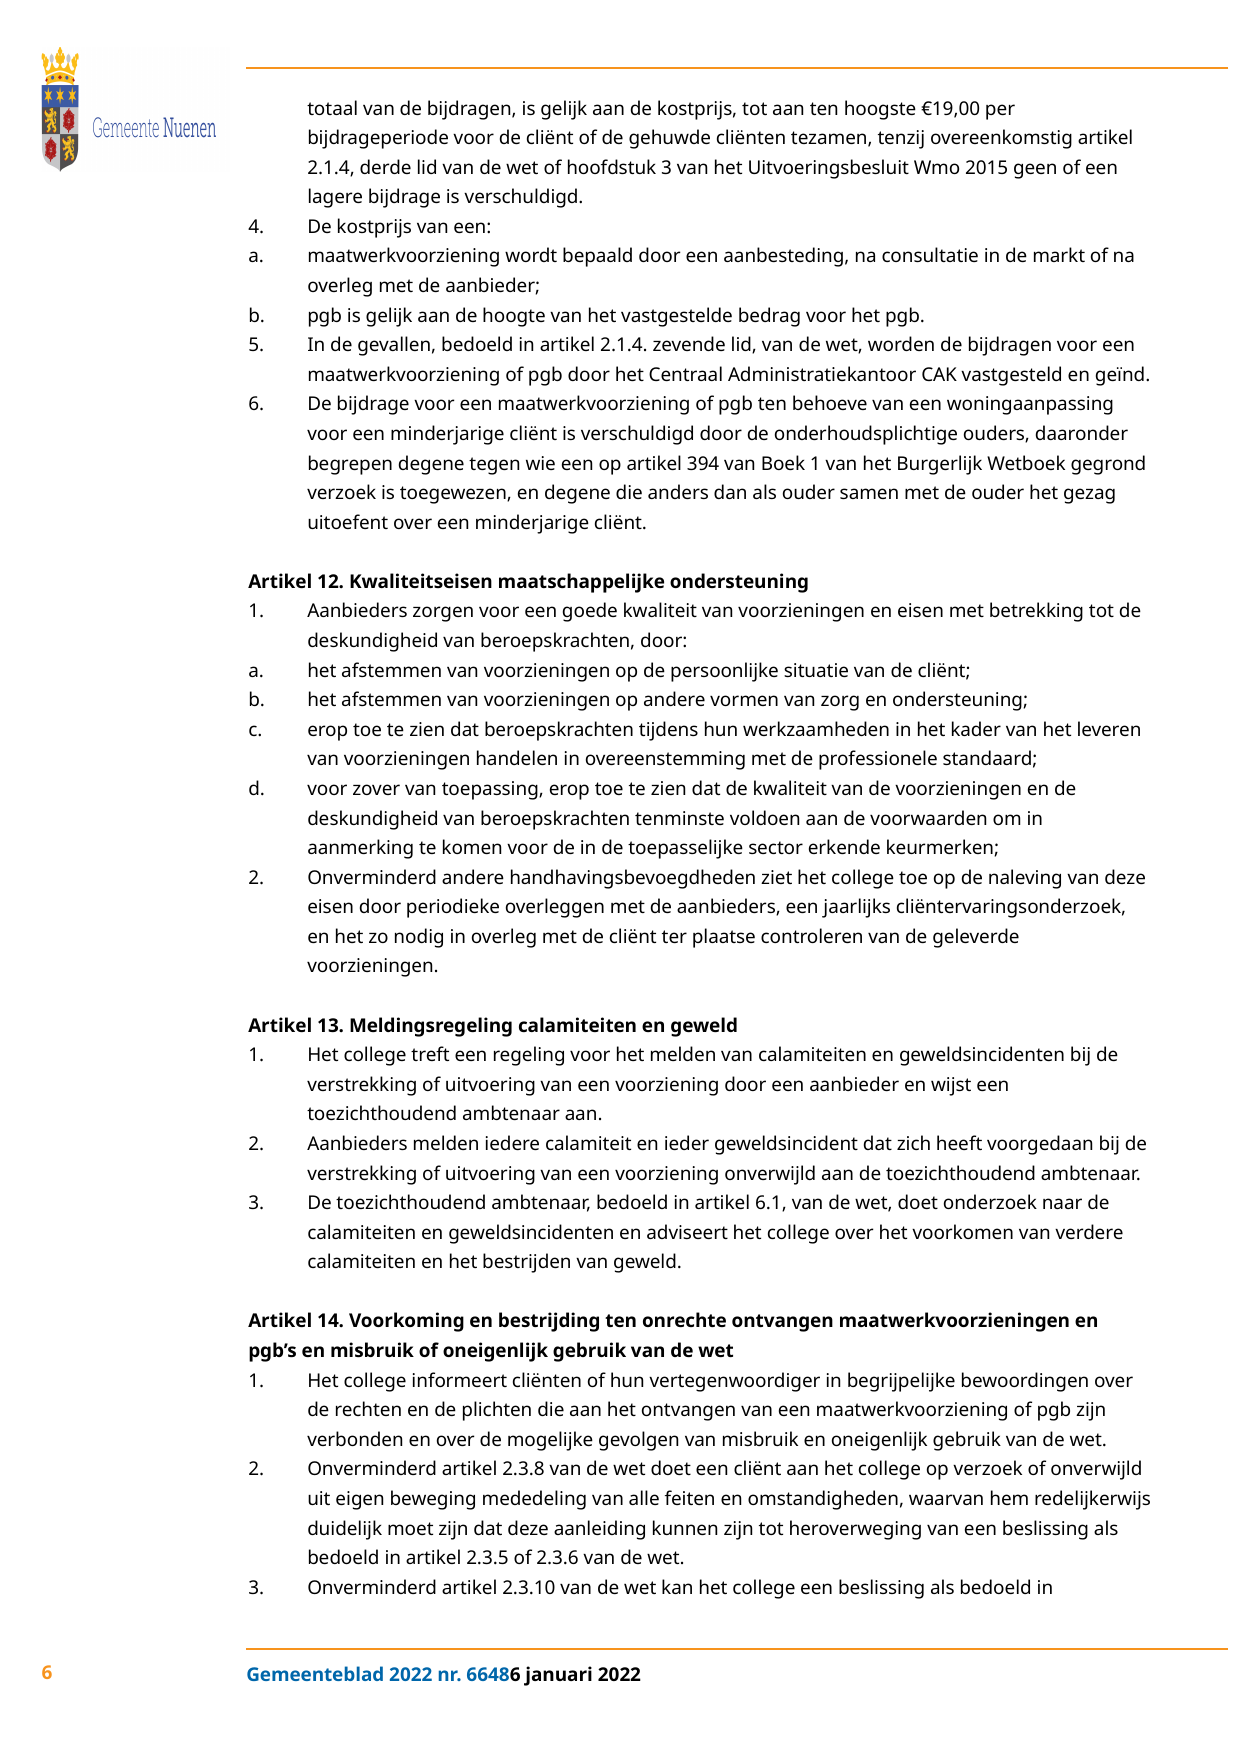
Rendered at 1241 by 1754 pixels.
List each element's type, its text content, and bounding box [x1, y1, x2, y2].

list In de gevallen, bedoeld in artikel 2.1.4. zevende lid, van de wet, worden de bijdragen voor een maatwerkvoorziening of pgb door het Centraal Administratiekantoor CAK vastgesteld en geïnd. [248, 331, 1152, 387]
list erop toe te zien dat beroepskrachten tijdens hun werkzaamheden in het kader van het leveren van voorzieningen handelen in overeenstemming met de professionele standaard; [248, 716, 1152, 771]
list Onverminderd artikel 2.3.10 van de wet kan het college een beslissing als bedoeld in [248, 1574, 1152, 1600]
picture [41, 47, 231, 172]
text Artikel 14. Voorkoming en bestrijding ten onrechte ontvangen maatwerkvoorzieningen en pgb’s en misbruik of oneigenlijk gebruik van de wet [248, 1308, 1152, 1363]
list pgb is gelijk aan de hoogte van het vastgestelde bedrag voor het pgb. [248, 302, 1152, 328]
list het afstemmen van voorzieningen op de persoonlijke situatie van de cliënt; [248, 657, 1152, 683]
list Onverminderd artikel 2.3.8 van de wet doet een cliënt aan het college op verzoek of onverwijld uit eigen beweging mededeling van alle feiten en omstandigheden, waarvan hem redelijkerwijs duidelijk moet zijn dat deze aanleiding kunnen zijn tot heroverweging van een beslissing als bedoeld in artikel 2.3.5 of 2.3.6 van de wet. [248, 1456, 1152, 1570]
list Het college treft een regeling voor het melden van calamiteiten en geweldsincidenten bij de verstrekking of uitvoering van een voorziening door een aanbieder en wijst een toezichthoudend ambtenaar aan. [248, 1041, 1152, 1126]
text Artikel 12. Kwaliteitseisen maatschappelijke ondersteuning [248, 568, 1152, 594]
list het afstemmen van voorzieningen op andere vormen van zorg en ondersteuning; [248, 686, 1152, 712]
list De toezichthoudend ambtenaar, bedoeld in artikel 6.1, van de wet, doet onderzoek naar de calamiteiten en geweldsincidenten en adviseert het college over het voorkomen van verdere calamiteiten en het bestrijden van geweld. [248, 1189, 1152, 1274]
list De bijdrage voor een maatwerkvoorziening of pgb ten behoeve van een woningaanpassing voor een minderjarige cliënt is verschuldigd door de onderhoudsplichtige ouders, daaronder begrepen degene tegen wie een op artikel 394 van Boek 1 van het Burgerlijk Wetboek gegrond verzoek is toegewezen, en degene die anders dan als ouder samen met de ouder het gezag uitoefent over een minderjarige cliënt. [248, 391, 1152, 535]
list voor zover van toepassing, erop toe te zien dat de kwaliteit van de voorzieningen en de deskundigheid van beroepskrachten tenminste voldoen aan de voorwaarden om in aanmerking te komen voor de in de toepasselijke sector erkende keurmerken; [248, 775, 1152, 860]
list totaal van de bijdragen, is gelijk aan de kostprijs, tot aan ten hoogste €19,00 per bijdrageperiode voor de cliënt of de gehuwde cliënten tezamen, tenzij overeenkomstig artikel 2.1.4, derde lid van de wet of hoofdstuk 3 van het Uitvoeringsbesluit Wmo 2015 geen of een lagere bijdrage is verschuldigd. [248, 95, 1152, 209]
list maatwerkvoorziening wordt bepaald door een aanbesteding, na consultatie in de markt of na overleg met de aanbieder; [248, 243, 1152, 298]
list Aanbieders melden iedere calamiteit en ieder geweldsincident dat zich heeft voorgedaan bij de verstrekking of uitvoering van een voorziening onverwijld aan de toezichthoudend ambtenaar. [248, 1130, 1152, 1186]
list Aanbieders zorgen voor een goede kwaliteit van voorzieningen en eisen met betrekking tot de deskundigheid van beroepskrachten, door: [248, 598, 1152, 653]
list Onverminderd andere handhavingsbevoegdheden ziet het college toe op de naleving van deze eisen door periodieke overleggen met de aanbieders, een jaarlijks cliëntervaringsonderzoek, en het zo nodig in overleg met de cliënt ter plaatse controleren van de geleverde voorzieningen. [248, 864, 1152, 978]
text Artikel 13. Meldingsregeling calamiteiten en geweld [248, 1012, 1152, 1038]
list De kostprijs van een: [248, 213, 1152, 239]
list Het college informeert cliënten of hun vertegenwoordiger in begrijpelijke bewoordingen over de rechten en de plichten die aan het ontvangen van een maatwerkvoorziening of pgb zijn verbonden en over de mogelijke gevolgen van misbruik en oneigenlijk gebruik van de wet. [248, 1367, 1152, 1452]
